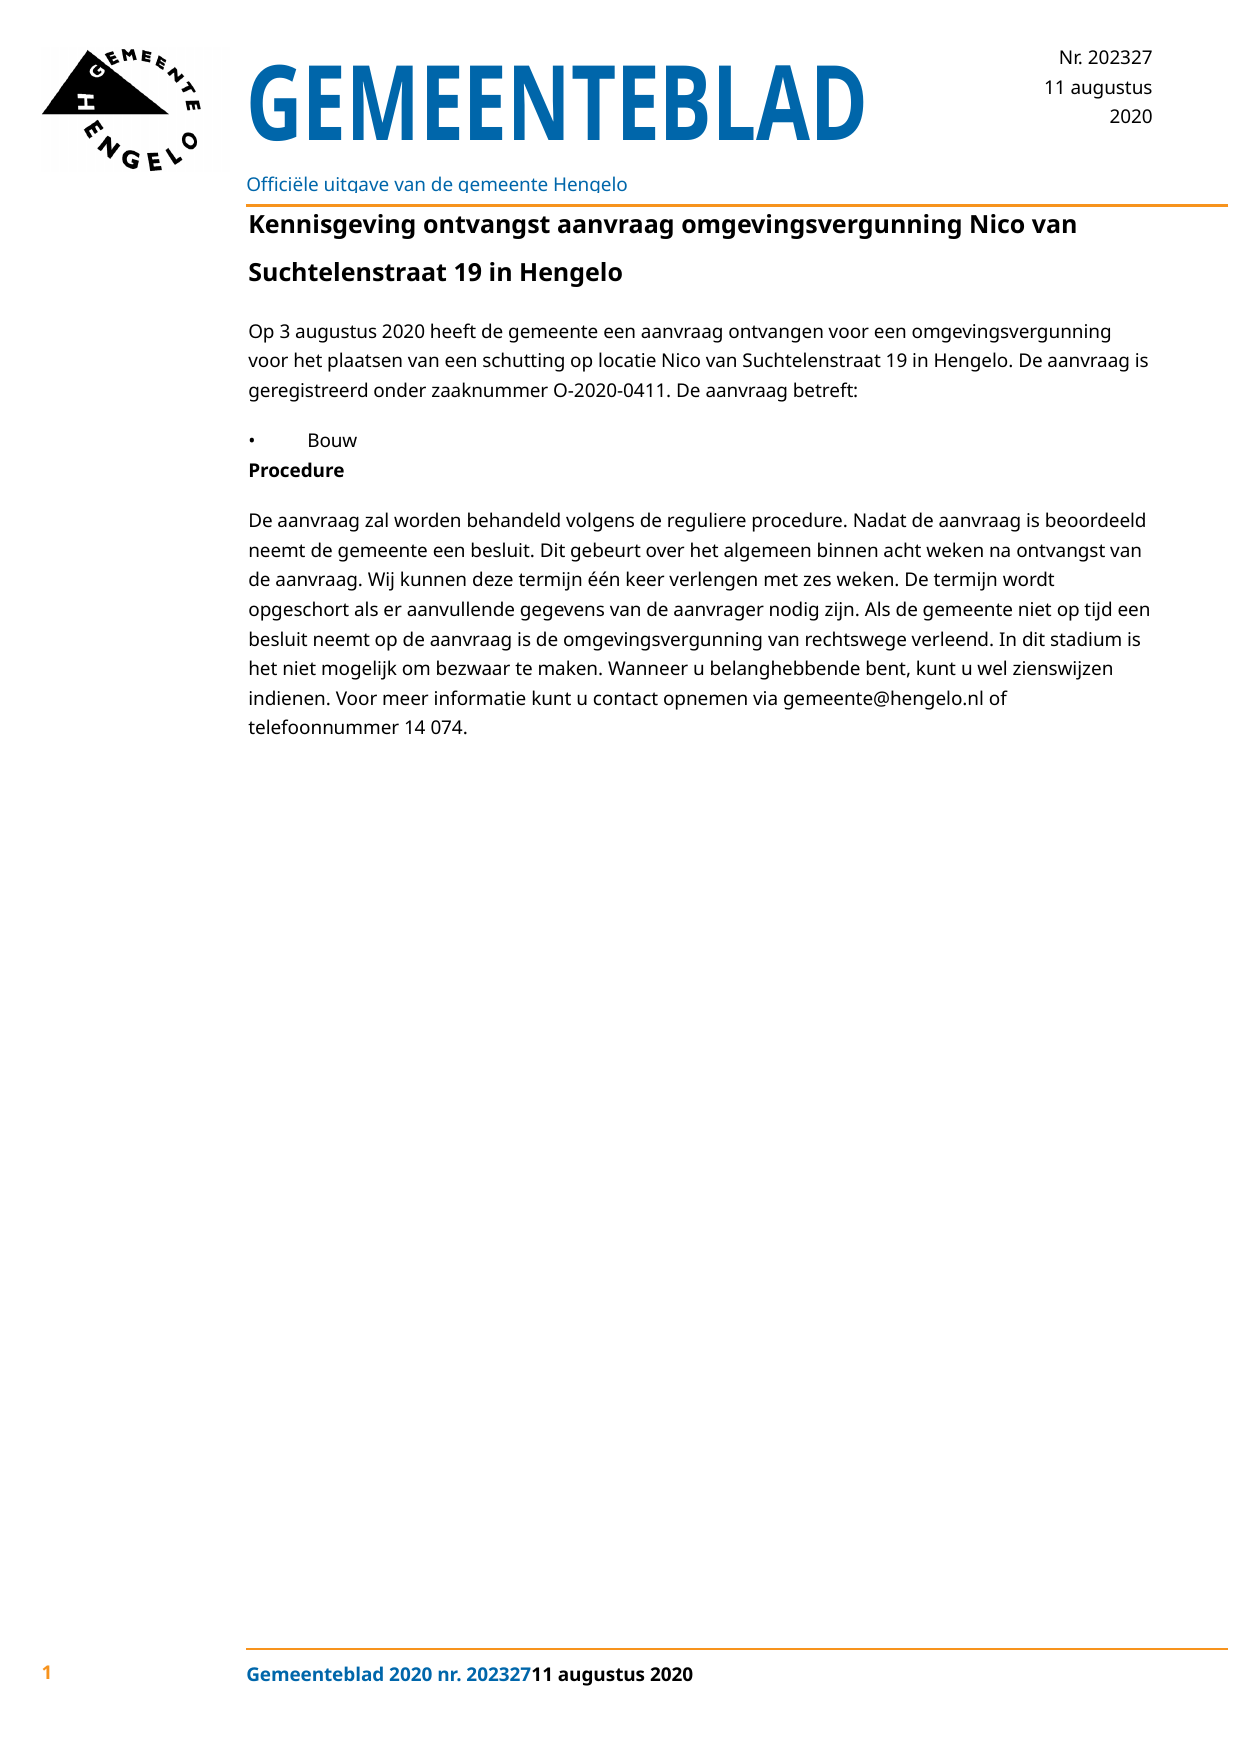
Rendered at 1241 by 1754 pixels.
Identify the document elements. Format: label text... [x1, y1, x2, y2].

text De aanvraag zal worden behandeld volgens de reguliere procedure. Nadat de aanvraag is beoordeeld neemt de gemeente een besluit. Dit gebeurt over het algemeen binnen acht weken na ontvangst van de aanvraag. Wij kunnen deze termijn één keer verlengen met zes weken. De termijn wordt opgeschort als er aanvullende gegevens van de aanvrager nodig zijn. Als de gemeente niet op tijd een besluit neemt op de aanvraag is de omgevingsvergunning van rechtswege verleend. In dit stadium is het niet mogelijk om bezwaar te maken. Wanneer u belanghebbende bent, kunt u wel zienswijzen indienen. Voor meer informatie kunt u contact opnemen via gemeente@hengelo.nl of telefoonnummer 14 074. [248, 507, 1152, 740]
text Kennisgeving ontvangst aanvraag omgevingsvergunning Nico van Suchtelenstraat 19 in Hengelo [248, 207, 1152, 288]
list Bouw [248, 427, 1152, 453]
text Op 3 augustus 2020 heeft de gemeente een aanvraag ontvangen voor een omgevingsvergunning voor het plaatsen van een schutting op locatie Nico van Suchtelenstraat 19 in Hengelo. De aanvraag is geregistreerd onder zaaknummer O-2020-0411. De aanvraag betreft: [248, 318, 1152, 403]
picture [41, 47, 231, 172]
text Procedure [248, 457, 1152, 483]
